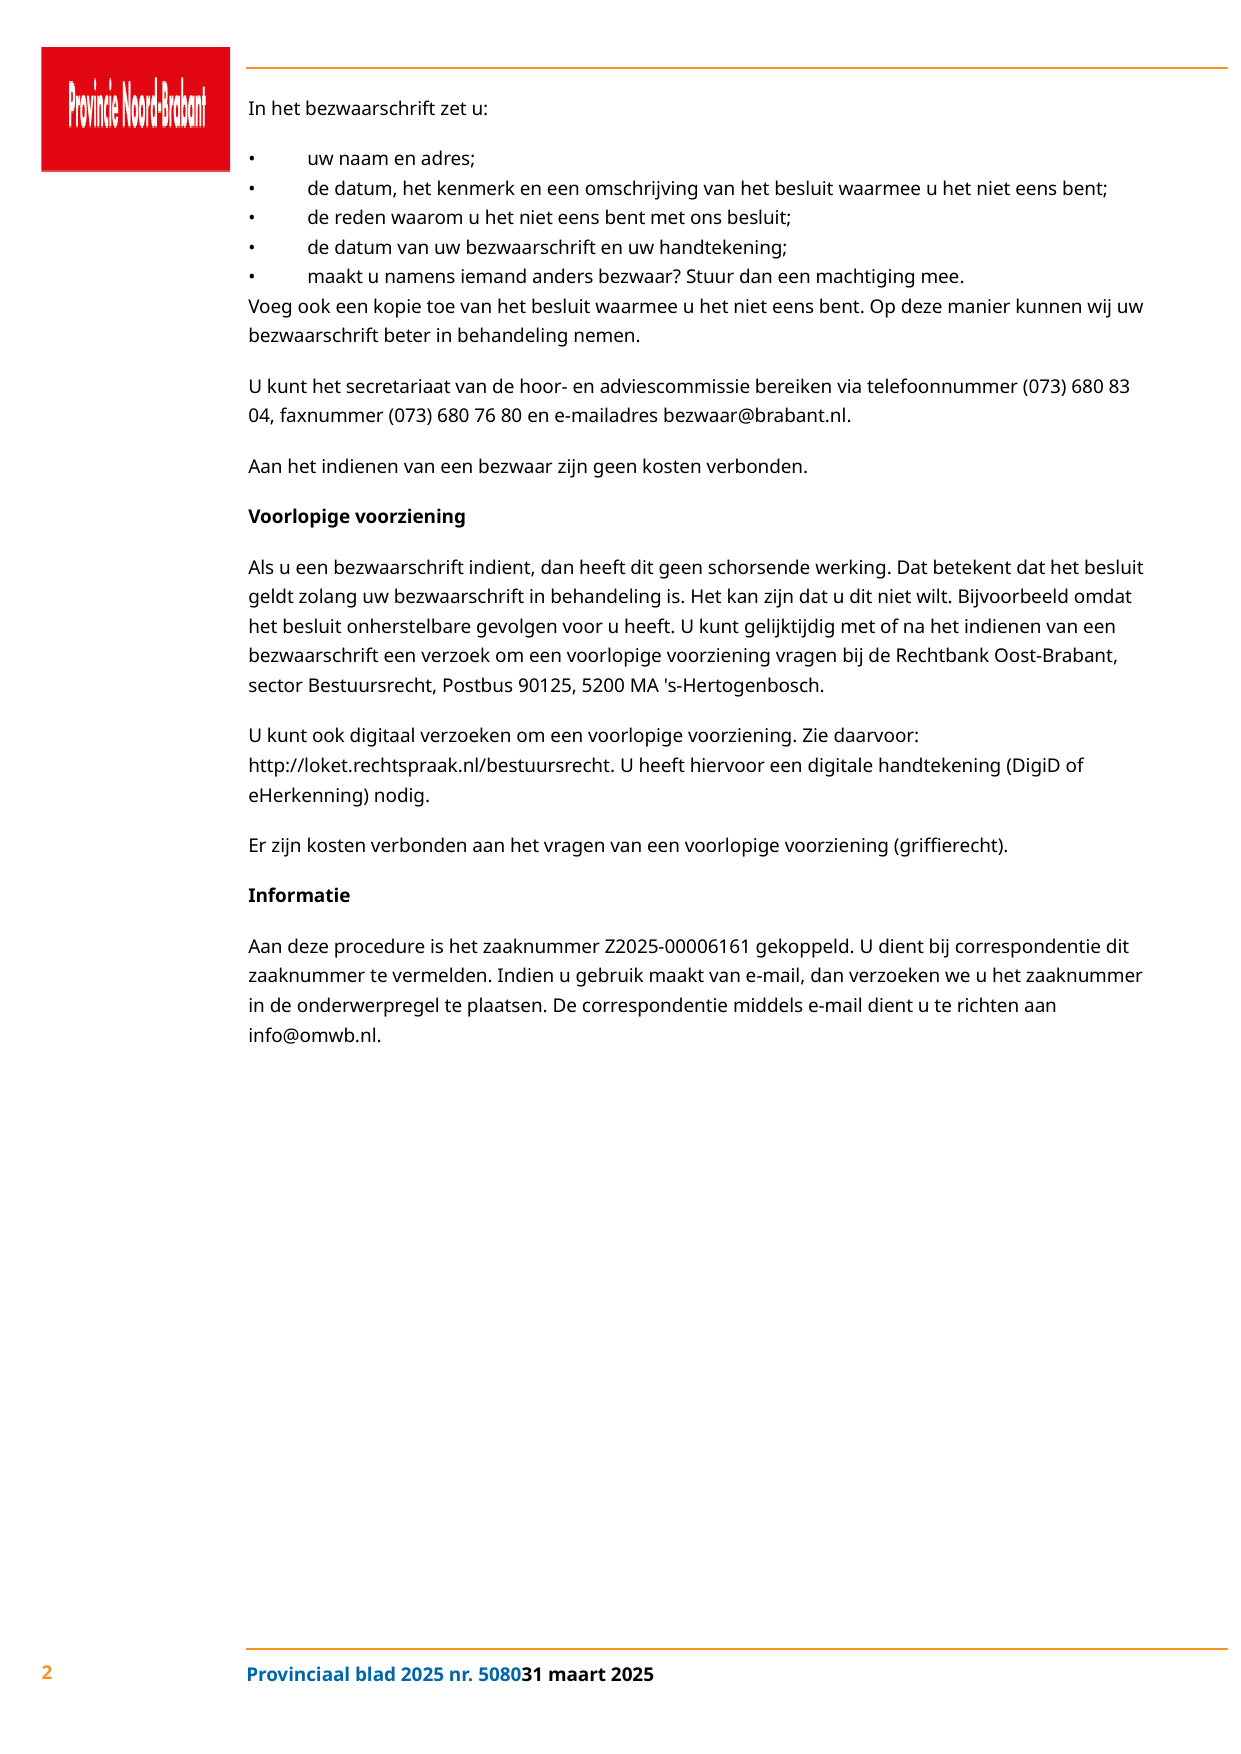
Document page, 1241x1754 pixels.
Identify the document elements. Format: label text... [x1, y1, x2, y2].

picture [41, 47, 231, 172]
text Er zijn kosten verbonden aan het vragen van een voorlopige voorziening (griffierecht). [248, 832, 1152, 858]
text Als u een bezwaarschrift indient, dan heeft dit geen schorsende werking. Dat betekent dat het besluit geldt zolang uw bezwaarschrift in behandeling is. Het kan zijn dat u dit niet wilt. Bijvoorbeeld omdat het besluit onherstelbare gevolgen voor u heeft. U kunt gelijktijdig met of na het indienen van een bezwaarschrift een verzoek om een voorlopige voorziening vragen bij de Rechtbank Oost-Brabant, sector Bestuursrecht, Postbus 90125, 5200 MA 's-Hertogenbosch. [248, 554, 1152, 698]
text Voeg ook een kopie toe van het besluit waarmee u het niet eens bent. Op deze manier kunnen wij uw bezwaarschrift beter in behandeling nemen. [248, 293, 1152, 348]
text U kunt het secretariaat van de hoor- en adviescommissie bereiken via telefoonnummer (073) 680 83 04, faxnummer (073) 680 76 80 en e-mailadres bezwaar@brabant.nl. [248, 373, 1152, 428]
list de datum van uw bezwaarschrift en uw handtekening; [248, 234, 1152, 260]
list uw naam en adres; [248, 145, 1152, 171]
text Aan deze procedure is het zaaknummer Z2025-00006161 gekoppeld. U dient bij correspondentie dit zaaknummer te vermelden. Indien u gebruik maakt van e-mail, dan verzoeken we u het zaaknummer in de onderwerpregel te plaatsen. De correspondentie middels e-mail dient u te richten aan info@omwb.nl. [248, 933, 1152, 1048]
text Informatie [248, 883, 1152, 908]
list de datum, het kenmerk en een omschrijving van het besluit waarmee u het niet eens bent; [248, 175, 1152, 201]
text Voorlopige voorziening [248, 503, 1152, 529]
text Aan het indienen van een bezwaar zijn geen kosten verbonden. [248, 453, 1152, 479]
list maakt u namens iemand anders bezwaar? Stuur dan een machtiging mee. [248, 263, 1152, 289]
text U kunt ook digitaal verzoeken om een voorlopige voorziening. Zie daarvoor: http://loket.rechtspraak.nl/bestuursrecht. U heeft hiervoor een digitale handtekening (DigiD of eHerkenning) nodig. [248, 723, 1152, 808]
text In het bezwaarschrift zet u: [248, 95, 1152, 121]
list de reden waarom u het niet eens bent met ons besluit; [248, 204, 1152, 230]
